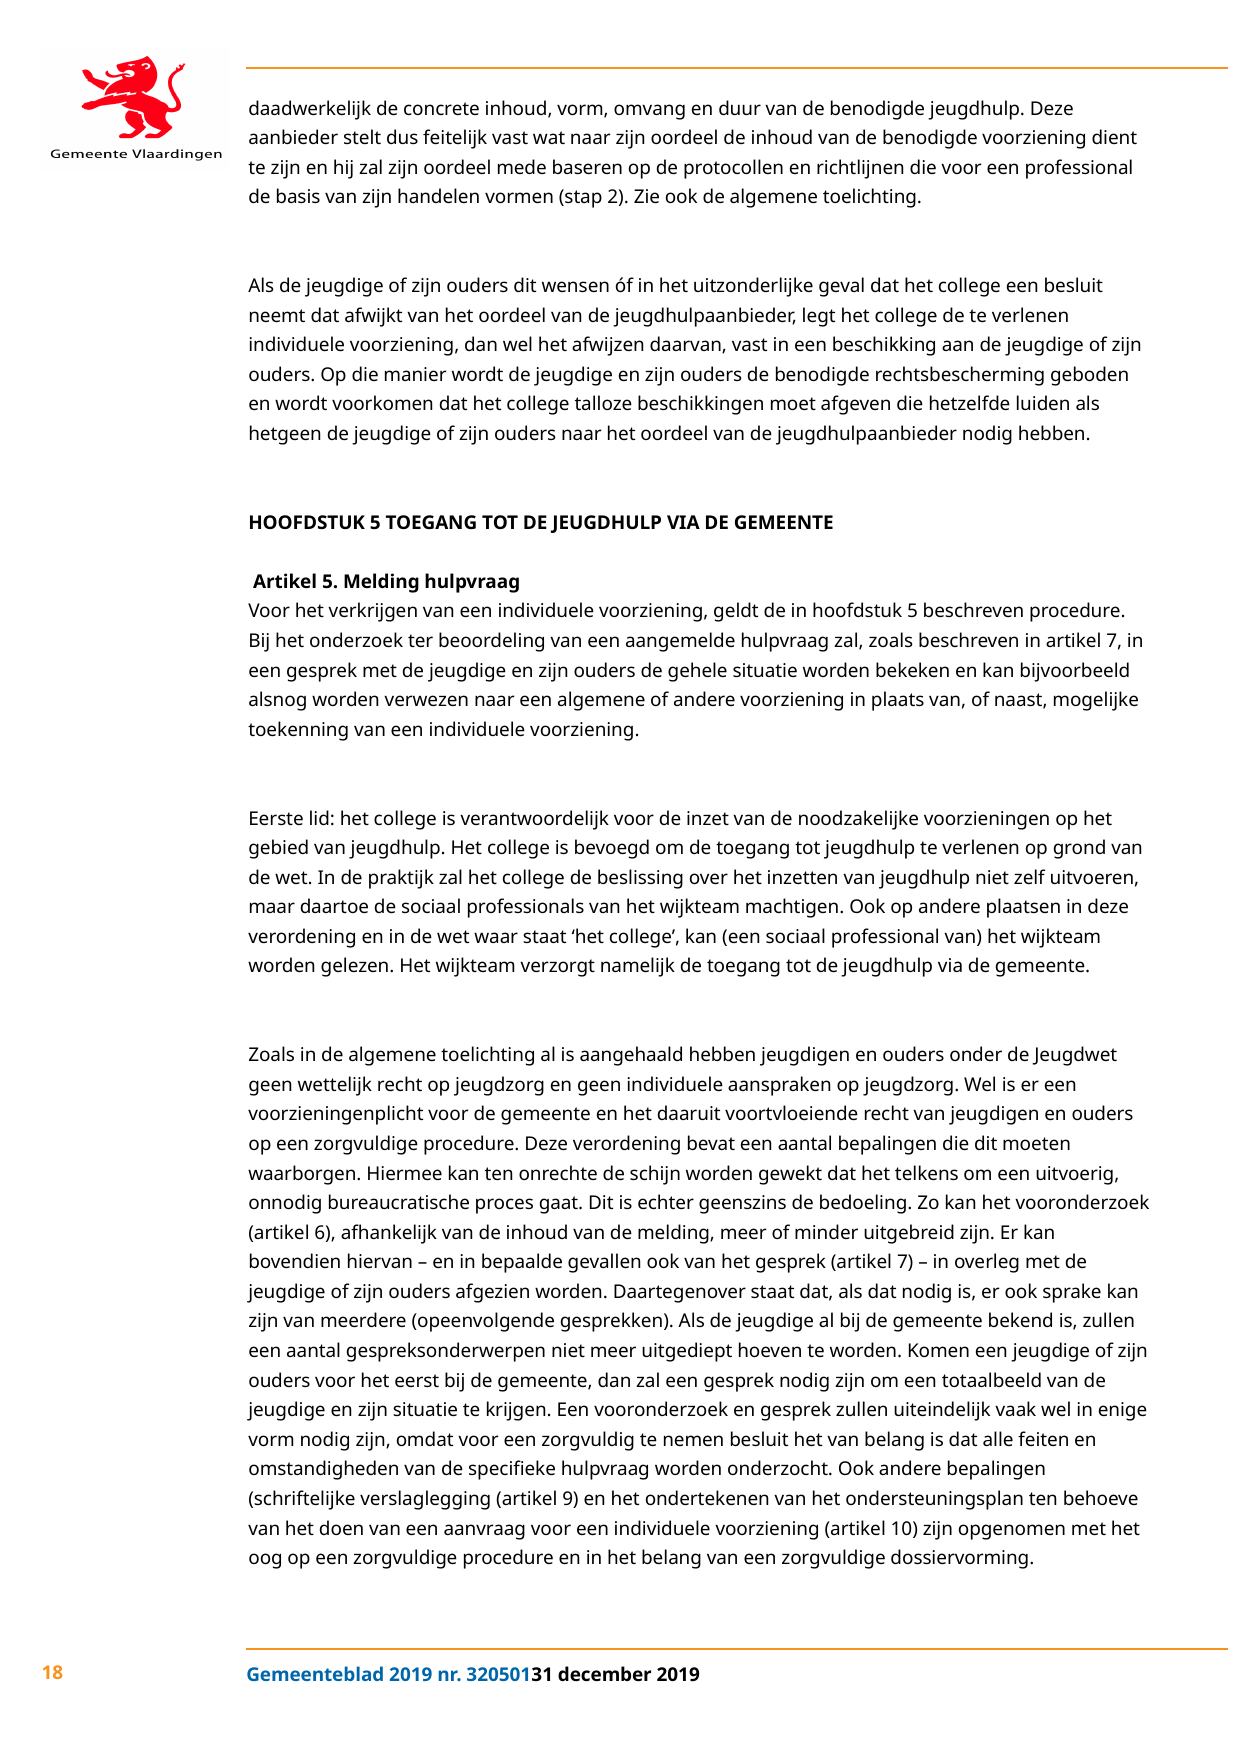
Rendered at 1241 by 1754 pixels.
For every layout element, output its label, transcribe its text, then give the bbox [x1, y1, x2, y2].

text Zoals in de algemene toelichting al is aangehaald hebben jeugdigen en ouders onder de Jeugdwet geen wettelijk recht op jeugdzorg en geen individuele aanspraken op jeugdzorg. Wel is er een voorzieningenplicht voor de gemeente en het daaruit voortvloeiende recht van jeugdigen en ouders op een zorgvuldige procedure. Deze verordening bevat een aantal bepalingen die dit moeten waarborgen. Hiermee kan ten onrechte de schijn worden gewekt dat het telkens om een uitvoerig, onnodig bureaucratische proces gaat. Dit is echter geenszins de bedoeling. Zo kan het vooronderzoek (artikel 6), afhankelijk van de inhoud van de melding, meer of minder uitgebreid zijn. Er kan bovendien hiervan – en in bepaalde gevallen ook van het gesprek (artikel 7) – in overleg met de jeugdige of zijn ouders afgezien worden. Daartegenover staat dat, als dat nodig is, er ook sprake kan zijn van meerdere (opeenvolgende gesprekken). Als de jeugdige al bij de gemeente bekend is, zullen een aantal gespreksonderwerpen niet meer uitgediept hoeven te worden. Komen een jeugdige of zijn ouders voor het eerst bij de gemeente, dan zal een gesprek nodig zijn om een totaalbeeld van de jeugdige en zijn situatie te krijgen. Een vooronderzoek en gesprek zullen uiteindelijk vaak wel in enige vorm nodig zijn, omdat voor een zorgvuldig te nemen besluit het van belang is dat alle feiten en omstandigheden van de specifieke hulpvraag worden onderzocht. Ook andere bepalingen (schriftelijke verslaglegging (artikel 9) en het ondertekenen van het ondersteuningsplan ten behoeve van het doen van een aanvraag voor een individuele voorziening (artikel 10) zijn opgenomen met het oog op een zorgvuldige procedure en in het belang van een zorgvuldige dossiervorming. [248, 1041, 1152, 1570]
text Voor het verkrijgen van een individuele voorziening, geldt de in hoofdstuk 5 beschreven procedure. Bij het onderzoek ter beoordeling van een aangemelde hulpvraag zal, zoals beschreven in artikel 7, in een gesprek met de jeugdige en zijn ouders de gehele situatie worden bekeken en kan bijvoorbeeld alsnog worden verwezen naar een algemene of andere voorziening in plaats van, of naast, mogelijke toekenning van een individuele voorziening. [248, 598, 1152, 742]
text Artikel 5. Melding hulpvraag [248, 568, 1152, 594]
text Als de jeugdige of zijn ouders dit wensen óf in het uitzonderlijke geval dat het college een besluit neemt dat afwijkt van het oordeel van de jeugdhulpaanbieder, legt het college de te verlenen individuele voorziening, dan wel het afwijzen daarvan, vast in een beschikking aan de jeugdige of zijn ouders. Op die manier wordt de jeugdige en zijn ouders de benodigde rechtsbescherming geboden en wordt voorkomen dat het college talloze beschikkingen moet afgeven die hetzelfde luiden als hetgeen de jeugdige of zijn ouders naar het oordeel van de jeugdhulpaanbieder nodig hebben. [248, 272, 1152, 446]
text Eerste lid: het college is verantwoordelijk voor de inzet van de noodzakelijke voorzieningen op het gebied van jeugdhulp. Het college is bevoegd om de toegang tot jeugdhulp te verlenen op grond van de wet. In de praktijk zal het college de beslissing over het inzetten van jeugdhulp niet zelf uitvoeren, maar daartoe de sociaal professionals van het wijkteam machtigen. Ook op andere plaatsen in deze verordening en in de wet waar staat ‘het college’, kan (een sociaal professional van) het wijkteam worden gelezen. Het wijkteam verzorgt namelijk de toegang tot de jeugdhulp via de gemeente. [248, 805, 1152, 978]
text daadwerkelijk de concrete inhoud, vorm, omvang en duur van de benodigde jeugdhulp. Deze aanbieder stelt dus feitelijk vast wat naar zijn oordeel de inhoud van de benodigde voorziening dient te zijn en hij zal zijn oordeel mede baseren op de protocollen en richtlijnen die voor een professional de basis van zijn handelen vormen (stap 2). Zie ook de algemene toelichting. [248, 95, 1152, 209]
text HOOFDSTUK 5 TOEGANG TOT DE JEUGDHULP VIA DE GEMEENTE [248, 509, 1152, 535]
picture [41, 47, 231, 172]
